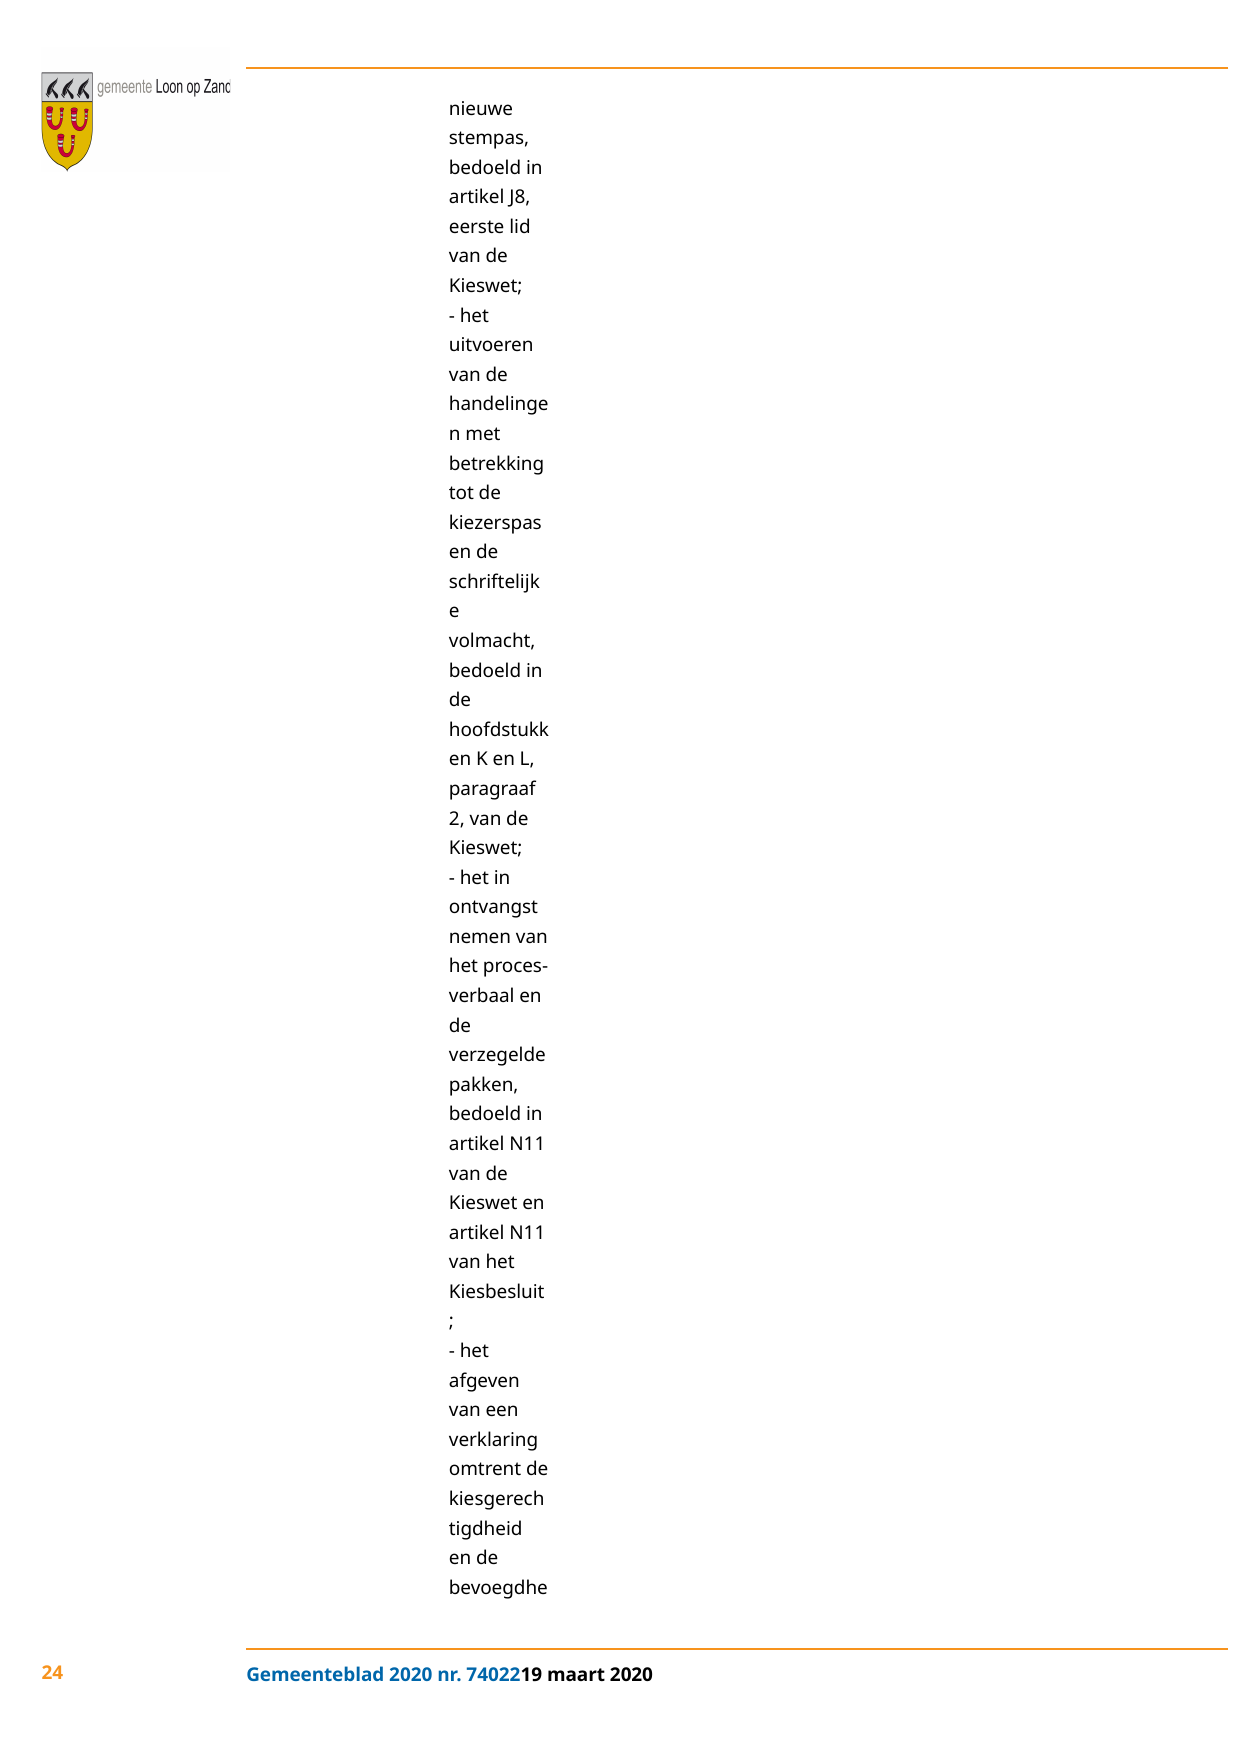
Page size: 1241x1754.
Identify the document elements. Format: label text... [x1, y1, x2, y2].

table_cell [1051, 95, 1152, 1600]
table_cell [248, 95, 449, 1600]
table_cell [549, 95, 750, 1600]
table_cell [750, 95, 1051, 1600]
table_cell nieuwe stempas, bedoeld in artikel J8, eerste lid van de Kieswet; - het uitvoeren van de handelingen met betrekking tot de kiezerspas en de schriftelijke volmacht, bedoeld in de hoofdstukken K en L, paragraaf 2, van de Kieswet; - het in ontvangst nemen van het proces-verbaal en de verzegelde pakken, bedoeld in artikel N11 van de Kieswet en artikel N11 van het Kiesbesluit; - het afgeven van een verklaring omtrent de kiesgerechtigdheid en de bevoegdhe [449, 95, 549, 1600]
picture [41, 47, 231, 172]
